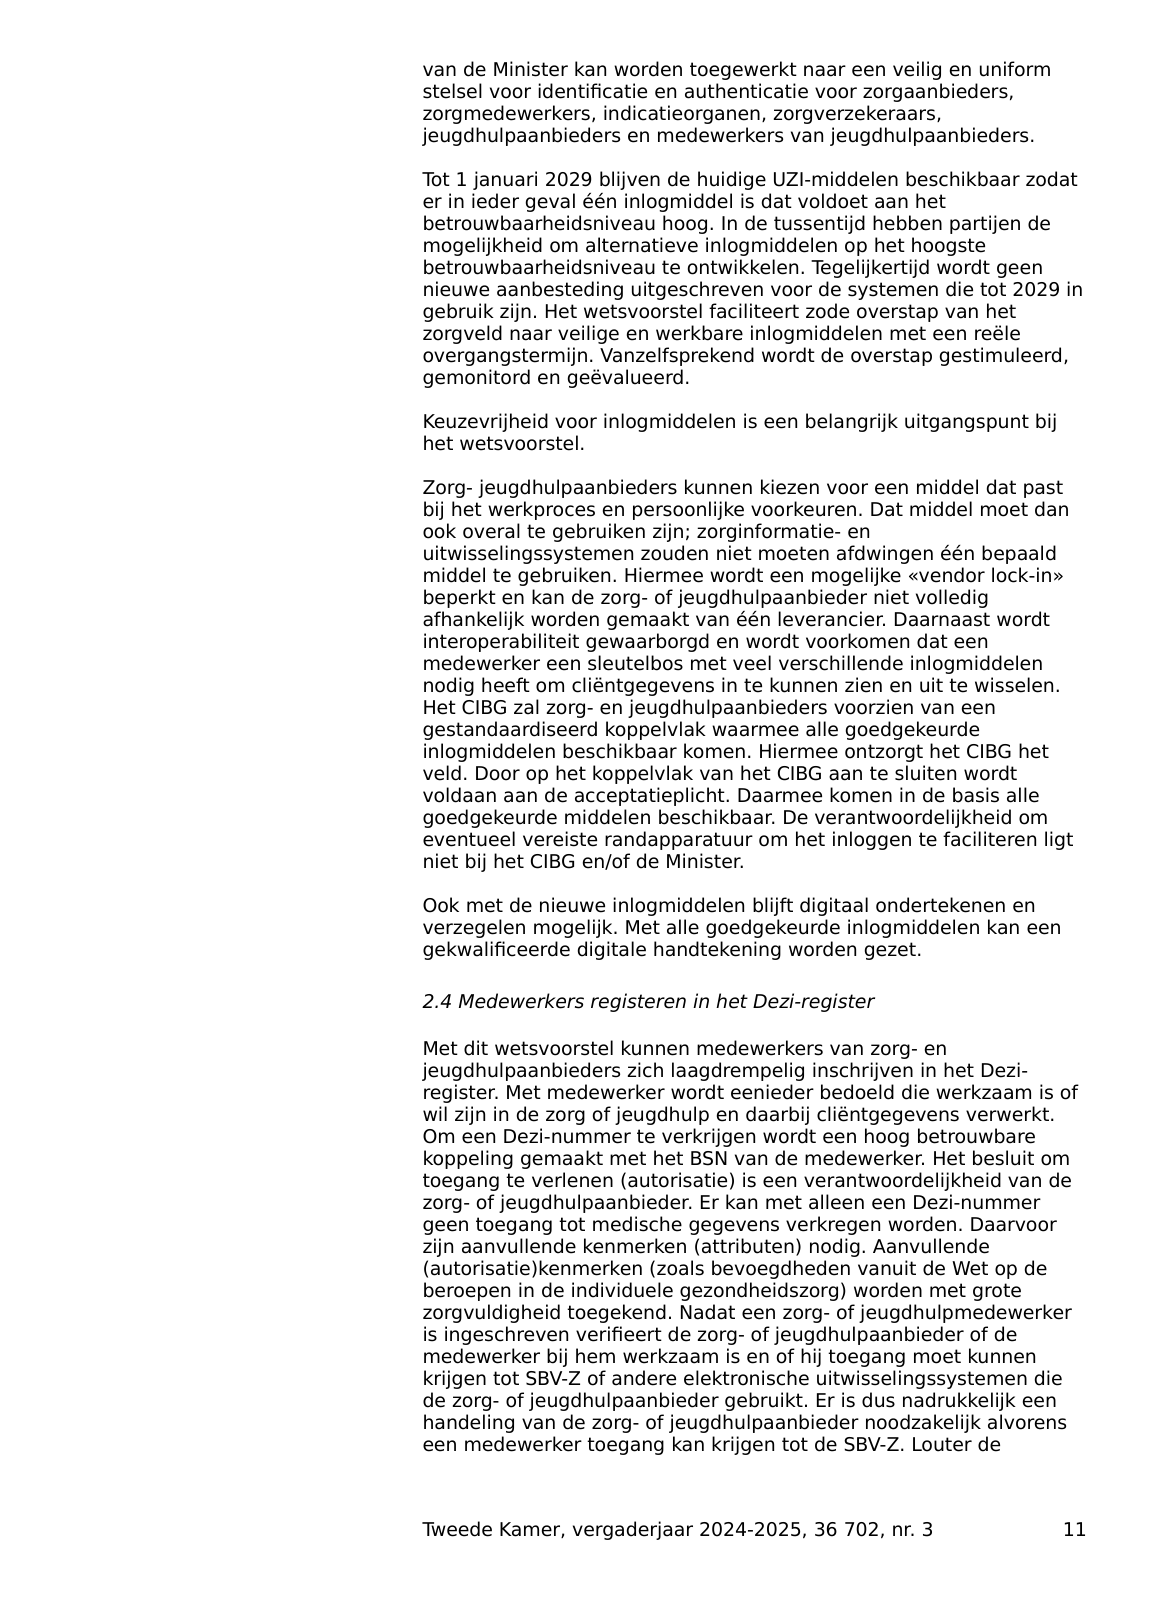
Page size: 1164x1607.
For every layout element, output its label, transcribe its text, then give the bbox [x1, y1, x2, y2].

text Keuzevrijheid voor inlogmiddelen is een belangrijk uitgangspunt bij het wetsvoorstel. [422, 411, 1087, 455]
text Tot 1 januari 2029 blijven de huidige UZI-middelen beschikbaar zodat er in ieder geval één inlogmiddel is dat voldoet aan het betrouwbaarheidsniveau hoog. In de tussentijd hebben partijen de mogelijkheid om alternatieve inlogmiddelen op het hoogste betrouwbaarheidsniveau te ontwikkelen. Tegelijkertijd wordt geen nieuwe aanbesteding uitgeschreven voor de systemen die tot 2029 in gebruik zijn. Het wetsvoorstel faciliteert zode overstap van het zorgveld naar veilige en werkbare inlogmiddelen met een reële overgangstermijn. Vanzelfsprekend wordt de overstap gestimuleerd, gemonitord en geëvalueerd. [422, 169, 1087, 389]
text Zorg- jeugdhulpaanbieders kunnen kiezen voor een middel dat past bij het werkproces en persoonlijke voorkeuren. Dat middel moet dan ook overal te gebruiken zijn; zorginformatie- en uitwisselingssystemen zouden niet moeten afdwingen één bepaald middel te gebruiken. Hiermee wordt een mogelijke «vendor lock-in» beperkt en kan de zorg- of jeugdhulpaanbieder niet volledig afhankelijk worden gemaakt van één leverancier. Daarnaast wordt interoperabiliteit gewaarborgd en wordt voorkomen dat een medewerker een sleutelbos met veel verschillende inlogmiddelen nodig heeft om cliëntgegevens in te kunnen zien en uit te wisselen. Het CIBG zal zorg- en jeugdhulpaanbieders voorzien van een gestandaardiseerd koppelvlak waarmee alle goedgekeurde inlogmiddelen beschikbaar komen. Hiermee ontzorgt het CIBG het veld. Door op het koppelvlak van het CIBG aan te sluiten wordt voldaan aan de acceptatieplicht. Daarmee komen in de basis alle goedgekeurde middelen beschikbaar. De verantwoordelijkheid om eventueel vereiste randapparatuur om het inloggen te faciliteren ligt niet bij het CIBG en/of de Minister. [422, 477, 1087, 873]
text van de Minister kan worden toegewerkt naar een veilig en uniform stelsel voor identificatie en authenticatie voor zorgaanbieders, zorgmedewerkers, indicatieorganen, zorgverzekeraars, jeugdhulpaanbieders en medewerkers van jeugdhulpaanbieders. [422, 59, 1087, 147]
text Met dit wetsvoorstel kunnen medewerkers van zorg- en jeugdhulpaanbieders zich laagdrempelig inschrijven in het Dezi-register. Met medewerker wordt eenieder bedoeld die werkzaam is of wil zijn in de zorg of jeugdhulp en daarbij cliëntgegevens verwerkt. Om een Dezi-nummer te verkrijgen wordt een hoog betrouwbare koppeling gemaakt met het BSN van de medewerker. Het besluit om toegang te verlenen (autorisatie) is een verantwoordelijkheid van de zorg- of jeugdhulpaanbieder. Er kan met alleen een Dezi-nummer geen toegang tot medische gegevens verkregen worden. Daarvoor zijn aanvullende kenmerken (attributen) nodig. Aanvullende (autorisatie)kenmerken (zoals bevoegdheden vanuit de Wet op de beroepen in de individuele gezondheidszorg) worden met grote zorgvuldigheid toegekend. Nadat een zorg- of jeugdhulpmedewerker is ingeschreven verifieert de zorg- of jeugdhulpaanbieder of de medewerker bij hem werkzaam is en of hij toegang moet kunnen krijgen tot SBV-Z of andere elektronische uitwisselingssystemen die de zorg- of jeugdhulpaanbieder gebruikt. Er is dus nadrukkelijk een handeling van de zorg- of jeugdhulpaanbieder noodzakelijk alvorens een medewerker toegang kan krijgen tot de SBV-Z. Louter de [422, 1038, 1087, 1456]
text Ook met de nieuwe inlogmiddelen blijft digitaal ondertekenen en verzegelen mogelijk. Met alle goedgekeurde inlogmiddelen kan een gekwalificeerde digitale handtekening worden gezet. [422, 895, 1087, 961]
subtitle 2.4 Medewerkers registeren in het Dezi-register [422, 991, 1087, 1013]
